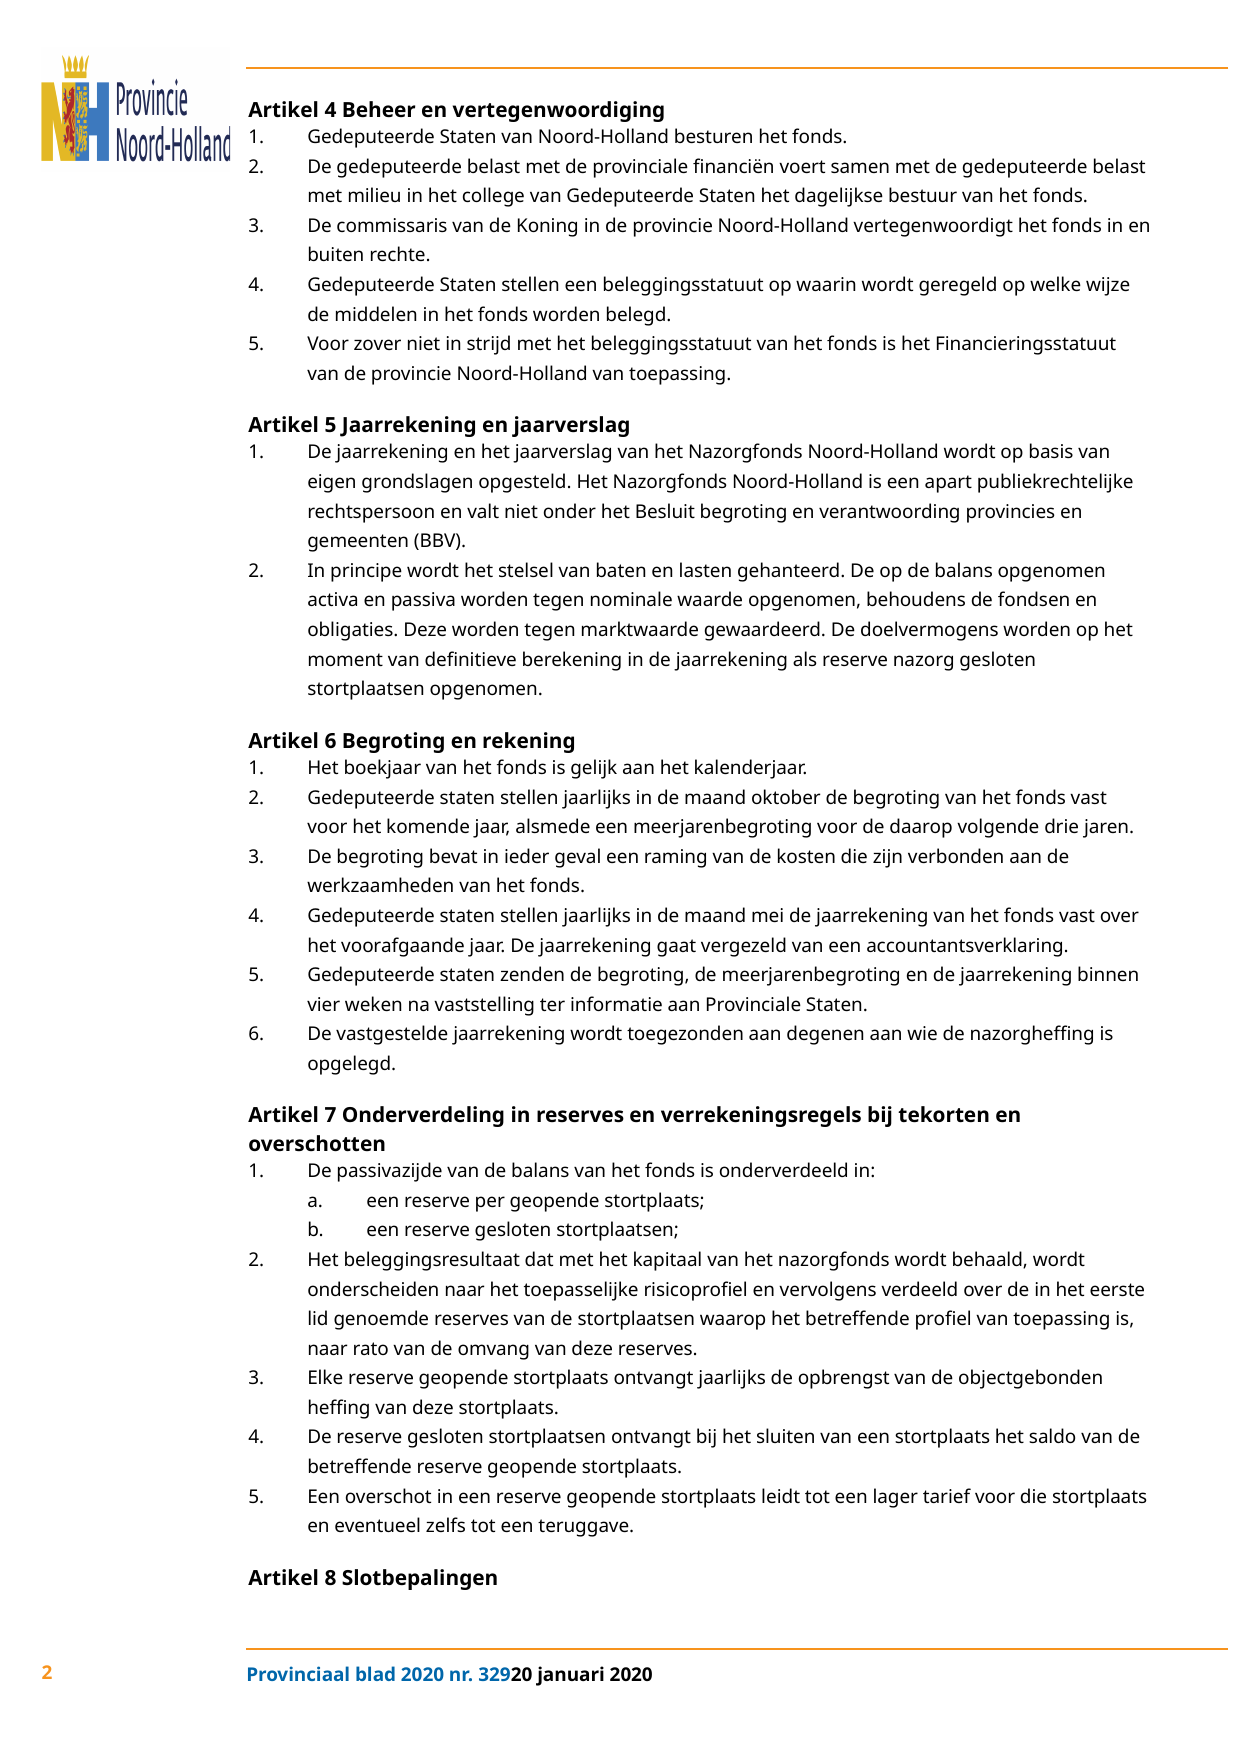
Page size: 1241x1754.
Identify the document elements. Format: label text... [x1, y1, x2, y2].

list De vastgestelde jaarrekening wordt toegezonden aan degenen aan wie de nazorgheffing is opgelegd. [248, 1021, 1152, 1076]
list Elke reserve geopende stortplaats ontvangt jaarlijks de opbrengst van de objectgebonden heffing van deze stortplaats. [248, 1364, 1152, 1420]
list Gedeputeerde staten stellen jaarlijks in de maand mei de jaarrekening van het fonds vast over het voorafgaande jaar. De jaarrekening gaat vergezeld van een accountantsverklaring. [248, 902, 1152, 957]
text Artikel 4 Beheer en vertegenwoordiging [248, 95, 1152, 123]
list In principe wordt het stelsel van baten en lasten gehanteerd. De op de balans opgenomen activa en passiva worden tegen nominale waarde opgenomen, behoudens de fondsen en obligaties. Deze worden tegen marktwaarde gewaardeerd. De doelvermogens worden op het moment van definitieve berekening in de jaarrekening als reserve nazorg gesloten stortplaatsen opgenomen. [248, 557, 1152, 701]
list De passivazijde van de balans van het fonds is onderverdeeld in: [248, 1157, 1152, 1183]
text Artikel 8 Slotbepalingen [248, 1563, 1152, 1591]
list Gedeputeerde staten stellen jaarlijks in de maand oktober de begroting van het fonds vast voor het komende jaar, alsmede een meerjarenbegroting voor de daarop volgende drie jaren. [248, 784, 1152, 839]
list De begroting bevat in ieder geval een raming van de kosten die zijn verbonden aan de werkzaamheden van het fonds. [248, 843, 1152, 898]
list De commissaris van de Koning in de provincie Noord-Holland vertegenwoordigt het fonds in en buiten rechte. [248, 212, 1152, 267]
list Het boekjaar van het fonds is gelijk aan het kalenderjaar. [248, 754, 1152, 780]
list een reserve gesloten stortplaatsen; [307, 1217, 1152, 1242]
list Een overschot in een reserve geopende stortplaats leidt tot een lager tarief voor die stortplaats en eventueel zelfs tot een teruggave. [248, 1483, 1152, 1538]
list De reserve gesloten stortplaatsen ontvangt bij het sluiten van een stortplaats het saldo van de betreffende reserve geopende stortplaats. [248, 1424, 1152, 1479]
list Gedeputeerde staten zenden de begroting, de meerjarenbegroting en de jaarrekening binnen vier weken na vaststelling ter informatie aan Provinciale Staten. [248, 961, 1152, 1017]
list een reserve per geopende stortplaats; [307, 1187, 1152, 1213]
list Het beleggingsresultaat dat met het kapitaal van het nazorgfonds wordt behaald, wordt onderscheiden naar het toepasselijke risicoprofiel en vervolgens verdeeld over de in het eerste lid genoemde reserves van de stortplaatsen waarop het betreffende profiel van toepassing is, naar rato van de omvang van deze reserves. [248, 1246, 1152, 1361]
list De gedeputeerde belast met de provinciale financiën voert samen met de gedeputeerde belast met milieu in het college van Gedeputeerde Staten het dagelijkse bestuur van het fonds. [248, 153, 1152, 208]
picture [41, 47, 231, 172]
list De jaarrekening en het jaarverslag van het Nazorgfonds Noord-Holland wordt op basis van eigen grondslagen opgesteld. Het Nazorgfonds Noord-Holland is een apart publiekrechtelijke rechtspersoon en valt niet onder het Besluit begroting en verantwoording provincies en gemeenten (BBV). [248, 439, 1152, 553]
text Artikel 6 Begroting en rekening [248, 726, 1152, 754]
list Gedeputeerde Staten van Noord-Holland besturen het fonds. [248, 123, 1152, 149]
list Gedeputeerde Staten stellen een beleggingsstatuut op waarin wordt geregeld op welke wijze de middelen in het fonds worden belegd. [248, 271, 1152, 326]
text Artikel 5 Jaarrekening en jaarverslag [248, 410, 1152, 439]
text Artikel 7 Onderverdeling in reserves en verrekeningsregels bij tekorten en overschotten [248, 1101, 1152, 1157]
list Voor zover niet in strijd met het beleggingsstatuut van het fonds is het Financieringsstatuut van de provincie Noord-Holland van toepassing. [248, 330, 1152, 386]
